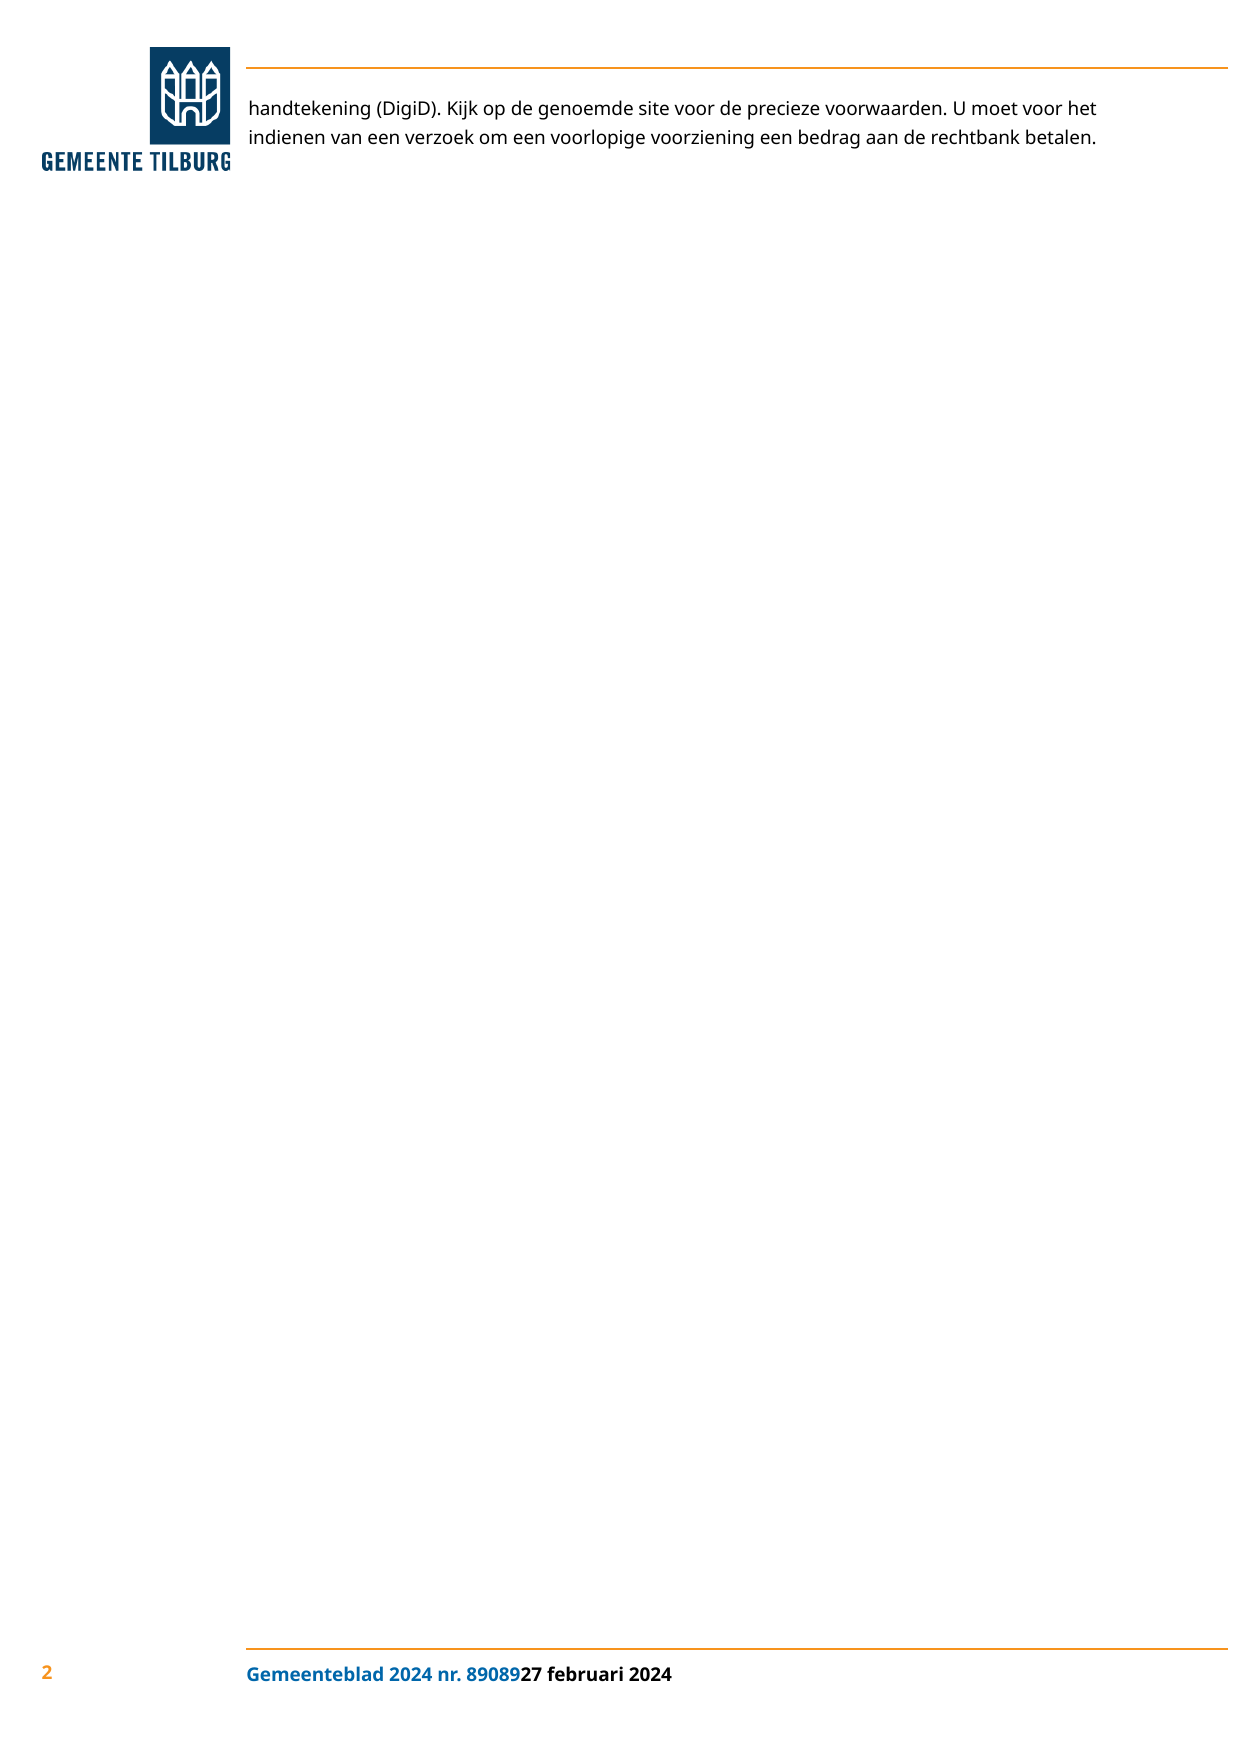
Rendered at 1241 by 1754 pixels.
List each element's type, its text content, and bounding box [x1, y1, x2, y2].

picture [41, 47, 231, 172]
text handtekening (DigiD). Kijk op de genoemde site voor de precieze voorwaarden. U moet voor het indienen van een verzoek om een voorlopige voorziening een bedrag aan de rechtbank betalen. [248, 95, 1152, 150]
